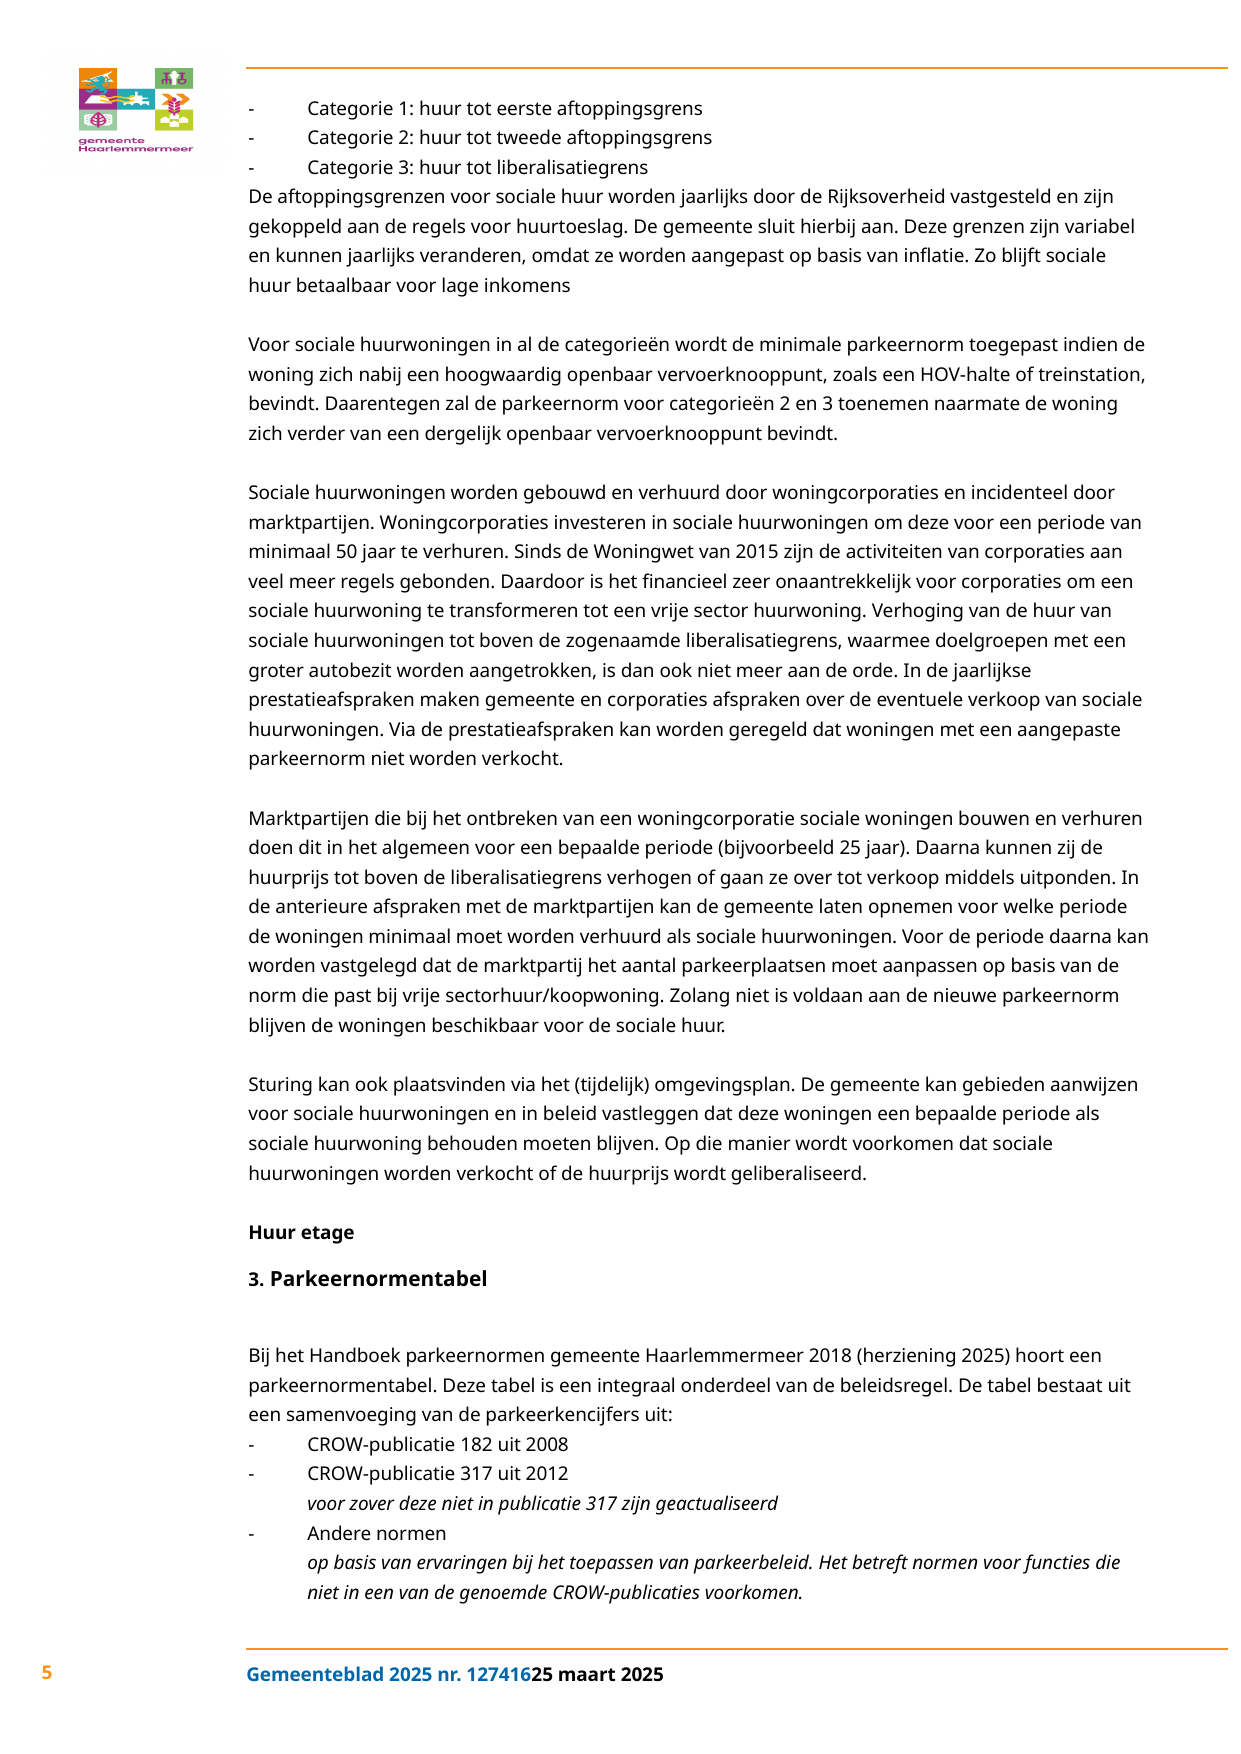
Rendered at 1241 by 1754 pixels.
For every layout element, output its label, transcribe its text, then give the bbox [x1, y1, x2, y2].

text Sociale huurwoningen worden gebouwd en verhuurd door woningcorporaties en incidenteel door marktpartijen. Woningcorporaties investeren in sociale huurwoningen om deze voor een periode van minimaal 50 jaar te verhuren. Sinds de Woningwet van 2015 zijn de activiteiten van corporaties aan veel meer regels gebonden. Daardoor is het financieel zeer onaantrekkelijk voor corporaties om een sociale huurwoning te transformeren tot een vrije sector huurwoning. Verhoging van de huur van sociale huurwoningen tot boven de zogenaamde liberalisatiegrens, waarmee doelgroepen met een groter autobezit worden aangetrokken, is dan ook niet meer aan de orde. In de jaarlijkse prestatieafspraken maken gemeente en corporaties afspraken over de eventuele verkoop van sociale huurwoningen. Via de prestatieafspraken kan worden geregeld dat woningen met een aangepaste parkeernorm niet worden verkocht. [248, 479, 1152, 771]
picture [41, 47, 231, 172]
text Bij het Handboek parkeernormen gemeente Haarlemmermeer 2018 (herziening 2025) hoort een parkeernormentabel. Deze tabel is een integraal onderdeel van de beleidsregel. De tabel bestaat uit een samenvoeging van de parkeerkencijfers uit: [248, 1342, 1152, 1427]
list Categorie 1: huur tot eerste aftoppingsgrens [248, 95, 1152, 121]
text Huur etage [248, 1219, 1152, 1245]
text Marktpartijen die bij het ontbreken van een woningcorporatie sociale woningen bouwen en verhuren doen dit in het algemeen voor een bepaalde periode (bijvoorbeeld 25 jaar). Daarna kunnen zij de huurprijs tot boven de liberalisatiegrens verhogen of gaan ze over tot verkoop middels uitponden. In de anterieure afspraken met de marktpartijen kan de gemeente laten opnemen voor welke periode de woningen minimaal moet worden verhuurd als sociale huurwoningen. Voor de periode daarna kan worden vastgelegd dat de marktpartij het aantal parkeerplaatsen moet aanpassen op basis van de norm die past bij vrije sectorhuur/koopwoning. Zolang niet is voldaan aan de nieuwe parkeernorm blijven de woningen beschikbaar voor de sociale huur. [248, 805, 1152, 1038]
text Sturing kan ook plaatsvinden via het (tijdelijk) omgevingsplan. De gemeente kan gebieden aanwijzen voor sociale huurwoningen en in beleid vastleggen dat deze woningen een bepaalde periode als sociale huurwoning behouden moeten blijven. Op die manier wordt voorkomen dat sociale huurwoningen worden verkocht of de huurprijs wordt geliberaliseerd. [248, 1071, 1152, 1186]
text 3. Parkeernormentabel [248, 1264, 1152, 1293]
text Voor sociale huurwoningen in al de categorieën wordt de minimale parkeernorm toegepast indien de woning zich nabij een hoogwaardig openbaar vervoerknooppunt, zoals een HOV-halte of treinstation, bevindt. Daarentegen zal de parkeernorm voor categorieën 2 en 3 toenemen naarmate de woning zich verder van een dergelijk openbaar vervoerknooppunt bevindt. [248, 331, 1152, 446]
list op basis van ervaringen bij het toepassen van parkeerbeleid. Het betreft normen voor functies die niet in een van de genoemde CROW-publicaties voorkomen. [248, 1549, 1152, 1605]
list CROW-publicatie 317 uit 2012 [248, 1461, 1152, 1486]
list CROW-publicatie 182 uit 2008 [248, 1431, 1152, 1457]
list Categorie 3: huur tot liberalisatiegrens [248, 154, 1152, 180]
list Andere normen [248, 1520, 1152, 1546]
text De aftoppingsgrenzen voor sociale huur worden jaarlijks door de Rijksoverheid vastgesteld en zijn gekoppeld aan de regels voor huurtoeslag. De gemeente sluit hierbij aan. Deze grenzen zijn variabel en kunnen jaarlijks veranderen, omdat ze worden aangepast op basis van inflatie. Zo blijft sociale huur betaalbaar voor lage inkomens [248, 183, 1152, 298]
list Categorie 2: huur tot tweede aftoppingsgrens [248, 124, 1152, 150]
list voor zover deze niet in publicatie 317 zijn geactualiseerd [248, 1490, 1152, 1516]
